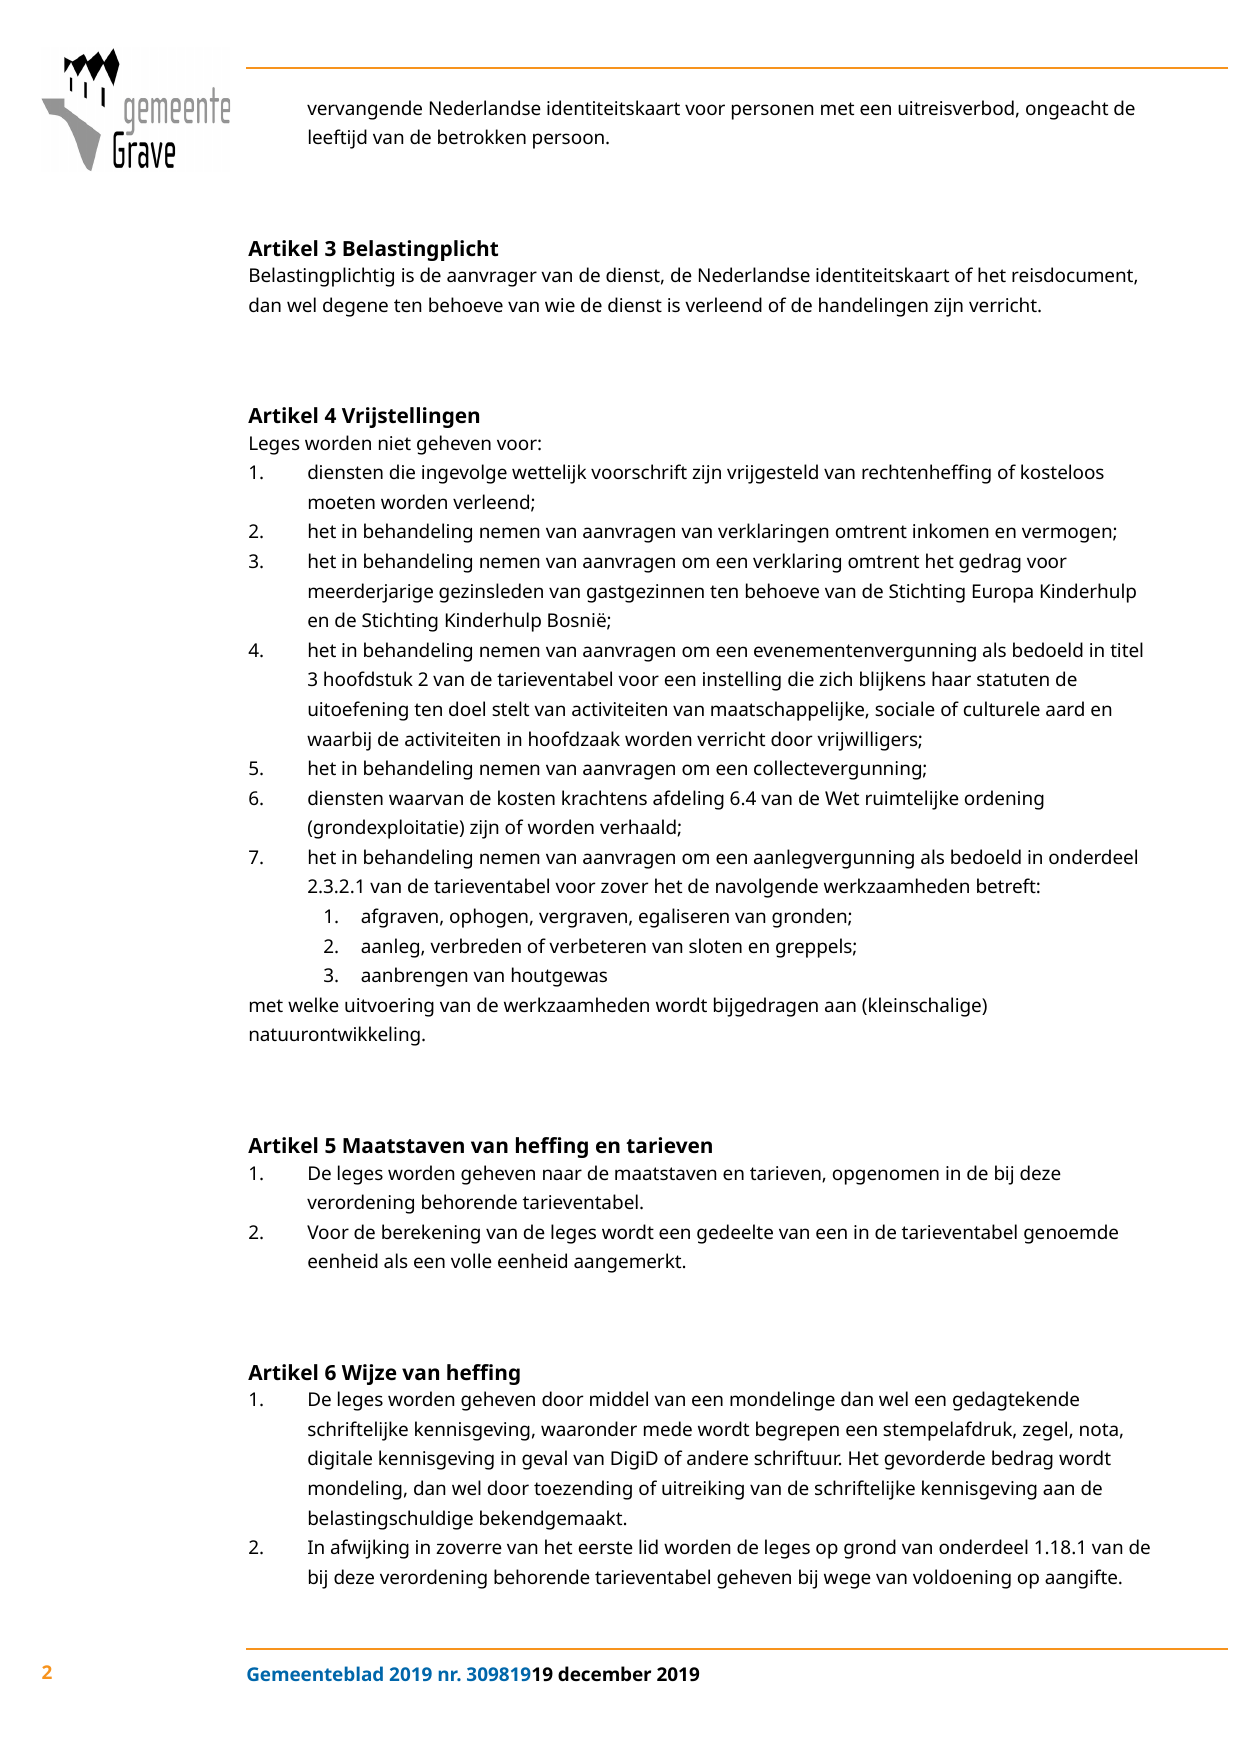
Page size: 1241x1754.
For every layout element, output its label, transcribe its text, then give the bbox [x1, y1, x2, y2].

list diensten waarvan de kosten krachtens afdeling 6.4 van de Wet ruimtelijke ordening (grondexploitatie) zijn of worden verhaald; [248, 785, 1152, 840]
text Artikel 5 Maatstaven van heffing en tarieven [248, 1131, 1152, 1160]
text Artikel 3 Belastingplicht [248, 234, 1152, 262]
list diensten die ingevolge wettelijk voorschrift zijn vrijgesteld van rechtenheffing of kosteloos moeten worden verleend; [248, 459, 1152, 515]
text Leges worden niet geheven voor: [248, 430, 1152, 456]
list vervangende Nederlandse identiteitskaart voor personen met een uitreisverbod, ongeacht de leeftijd van de betrokken persoon. [248, 95, 1152, 150]
list het in behandeling nemen van aanvragen om een aanlegvergunning als bedoeld in onderdeel 2.3.2.1 van de tarieventabel voor zover het de navolgende werkzaamheden betreft: [248, 844, 1152, 899]
list Voor de berekening van de leges wordt een gedeelte van een in de tarieventabel genoemde eenheid als een volle eenheid aangemerkt. [248, 1219, 1152, 1274]
text Artikel 6 Wijze van heffing [248, 1358, 1152, 1386]
list De leges worden geheven door middel van een mondelinge dan wel een gedagtekende schriftelijke kennisgeving, waaronder mede wordt begrepen een stempelafdruk, zegel, nota, digitale kennisgeving in geval van DigiD of andere schriftuur. Het gevorderde bedrag wordt mondeling, dan wel door toezending of uitreiking van de schriftelijke kennisgeving aan de belastingschuldige bekendgemaakt. [248, 1386, 1152, 1531]
list afgraven, ophogen, vergraven, egaliseren van gronden; [323, 903, 1152, 929]
list het in behandeling nemen van aanvragen om een collectevergunning; [248, 755, 1152, 781]
picture [41, 47, 231, 172]
text Artikel 4 Vrijstellingen [248, 402, 1152, 430]
list het in behandeling nemen van aanvragen om een verklaring omtrent het gedrag voor meerderjarige gezinsleden van gastgezinnen ten behoeve van de Stichting Europa Kinderhulp en de Stichting Kinderhulp Bosnië; [248, 548, 1152, 633]
list het in behandeling nemen van aanvragen van verklaringen omtrent inkomen en vermogen; [248, 519, 1152, 544]
list aanbrengen van houtgewas [323, 962, 1152, 988]
text Belastingplichtig is de aanvrager van de dienst, de Nederlandse identiteitskaart of het reisdocument, dan wel degene ten behoeve van wie de dienst is verleend of de handelingen zijn verricht. [248, 262, 1152, 318]
list In afwijking in zoverre van het eerste lid worden de leges op grond van onderdeel 1.18.1 van de bij deze verordening behorende tarieventabel geheven bij wege van voldoening op aangifte. [248, 1534, 1152, 1590]
list aanleg, verbreden of verbeteren van sloten en greppels; [323, 933, 1152, 959]
list De leges worden geheven naar de maatstaven en tarieven, opgenomen in de bij deze verordening behorende tarieventabel. [248, 1160, 1152, 1215]
text met welke uitvoering van de werkzaamheden wordt bijgedragen aan (kleinschalige) natuurontwikkeling. [248, 992, 1152, 1047]
list het in behandeling nemen van aanvragen om een evenementenvergunning als bedoeld in titel 3 hoofdstuk 2 van de tarieventabel voor een instelling die zich blijkens haar statuten de uitoefening ten doel stelt van activiteiten van maatschappelijke, sociale of culturele aard en waarbij de activiteiten in hoofdzaak worden verricht door vrijwilligers; [248, 637, 1152, 752]
